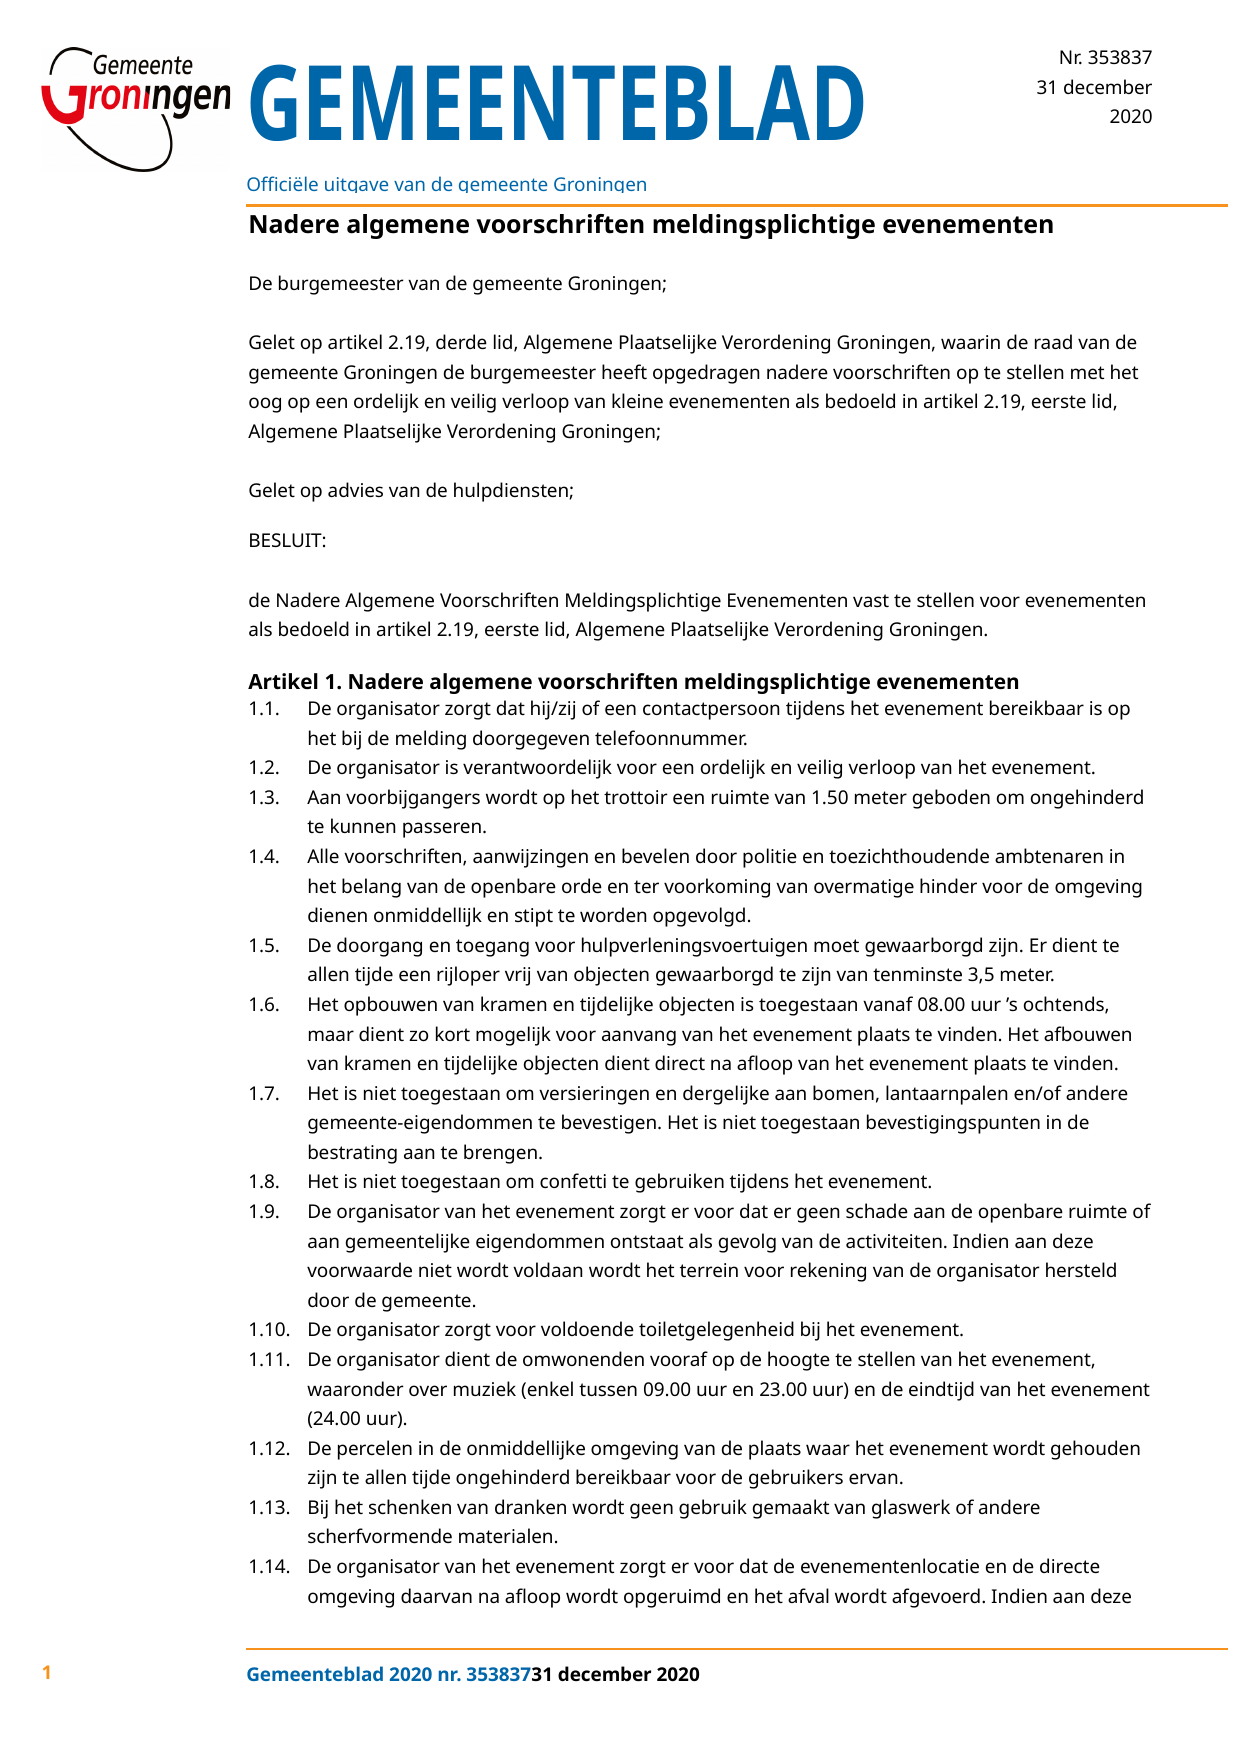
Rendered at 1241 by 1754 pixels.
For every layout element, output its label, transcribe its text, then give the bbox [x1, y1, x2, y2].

text de Nadere Algemene Voorschriften Meldingsplichtige Evenementen vast te stellen voor evenementen als bedoeld in artikel 2.19, eerste lid, Algemene Plaatselijke Verordening Groningen. [248, 587, 1152, 642]
list De organisator zorgt dat hij/zij of een contactpersoon tijdens het evenement bereikbaar is op het bij de melding doorgegeven telefoonnummer. [248, 695, 1152, 751]
list Alle voorschriften, aanwijzingen en bevelen door politie en toezichthoudende ambtenaren in het belang van de openbare orde en ter voorkoming van overmatige hinder voor de omgeving dienen onmiddellijk en stipt te worden opgevolgd. [248, 843, 1152, 928]
list De percelen in de onmiddellijke omgeving van de plaats waar het evenement wordt gehouden zijn te allen tijde ongehinderd bereikbaar voor de gebruikers ervan. [248, 1435, 1152, 1490]
text Artikel 1. Nadere algemene voorschriften meldingsplichtige evenementen [248, 667, 1152, 695]
list Bij het schenken van dranken wordt geen gebruik gemaakt van glaswerk of andere scherfvormende materialen. [248, 1494, 1152, 1549]
text Gelet op advies van de hulpdiensten; [248, 477, 1152, 503]
text Nadere algemene voorschriften meldingsplichtige evenementen [248, 207, 1152, 241]
picture [41, 47, 231, 172]
text BESLUIT: [248, 528, 1152, 553]
list De organisator van het evenement zorgt er voor dat de evenementenlocatie en de directe omgeving daarvan na afloop wordt opgeruimd en het afval wordt afgevoerd. Indien aan deze [248, 1553, 1152, 1608]
list De organisator dient de omwonenden vooraf op de hoogte te stellen van het evenement, waaronder over muziek (enkel tussen 09.00 uur en 23.00 uur) en de eindtijd van het evenement (24.00 uur). [248, 1346, 1152, 1431]
text Gelet op artikel 2.19, derde lid, Algemene Plaatselijke Verordening Groningen, waarin de raad van de gemeente Groningen de burgemeester heeft opgedragen nadere voorschriften op te stellen met het oog op een ordelijk en veilig verloop van kleine evenementen als bedoeld in artikel 2.19, eerste lid, Algemene Plaatselijke Verordening Groningen; [248, 329, 1152, 444]
list Aan voorbijgangers wordt op het trottoir een ruimte van 1.50 meter geboden om ongehinderd te kunnen passeren. [248, 784, 1152, 839]
list Het is niet toegestaan om versieringen en dergelijke aan bomen, lantaarnpalen en/of andere gemeente-eigendommen te bevestigen. Het is niet toegestaan bevestigingspunten in de bestrating aan te brengen. [248, 1080, 1152, 1165]
list Het is niet toegestaan om confetti te gebruiken tijdens het evenement. [248, 1169, 1152, 1194]
list Het opbouwen van kramen en tijdelijke objecten is toegestaan vanaf 08.00 uur ’s ochtends, maar dient zo kort mogelijk voor aanvang van het evenement plaats te vinden. Het afbouwen van kramen en tijdelijke objecten dient direct na afloop van het evenement plaats te vinden. [248, 991, 1152, 1076]
list De organisator van het evenement zorgt er voor dat er geen schade aan de openbare ruimte of aan gemeentelijke eigendommen ontstaat als gevolg van de activiteiten. Indien aan deze voorwaarde niet wordt voldaan wordt het terrein voor rekening van de organisator hersteld door de gemeente. [248, 1198, 1152, 1313]
list De organisator is verantwoordelijk voor een ordelijk en veilig verloop van het evenement. [248, 754, 1152, 780]
list De organisator zorgt voor voldoende toiletgelegenheid bij het evenement. [248, 1317, 1152, 1342]
list De doorgang en toegang voor hulpverleningsvoertuigen moet gewaarborgd zijn. Er dient te allen tijde een rijloper vrij van objecten gewaarborgd te zijn van tenminste 3,5 meter. [248, 932, 1152, 987]
text De burgemeester van de gemeente Groningen; [248, 270, 1152, 296]
